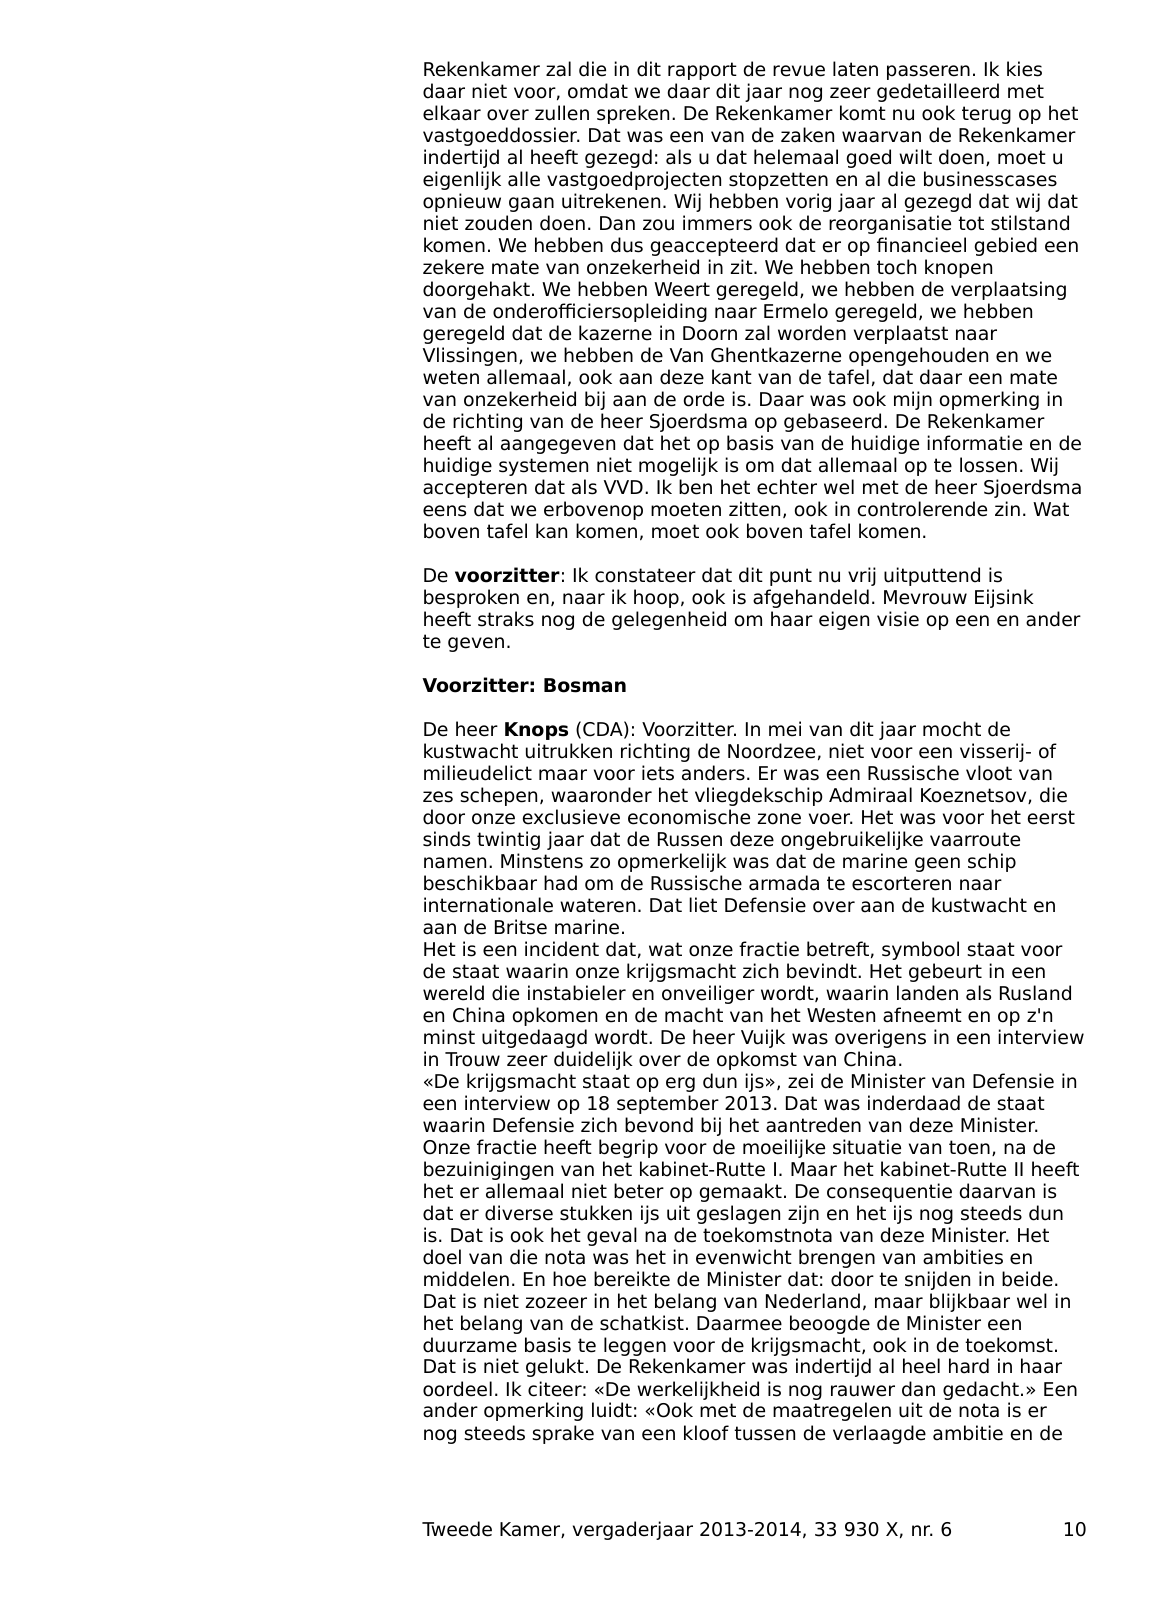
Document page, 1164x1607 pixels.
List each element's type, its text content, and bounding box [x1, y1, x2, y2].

text «De krijgsmacht staat op erg dun ijs», zei de Minister van Defensie in een interview op 18 september 2013. Dat was inderdaad de staat waarin Defensie zich bevond bij het aantreden van deze Minister. Onze fractie heeft begrip voor de moeilijke situatie van toen, na de bezuinigingen van het kabinet-Rutte I. Maar het kabinet-Rutte II heeft het er allemaal niet beter op gemaakt. De consequentie daarvan is dat er diverse stukken ijs uit geslagen zijn en het ijs nog steeds dun is. Dat is ook het geval na de toekomstnota van deze Minister. Het doel van die nota was het in evenwicht brengen van ambities en middelen. En hoe bereikte de Minister dat: door te snijden in beide. Dat is niet zozeer in het belang van Nederland, maar blijkbaar wel in het belang van de schatkist. Daarmee beoogde de Minister een duurzame basis te leggen voor de krijgsmacht, ook in de toekomst. [422, 1071, 1087, 1356]
text De voorzitter: Ik constateer dat dit punt nu vrij uitputtend is besproken en, naar ik hoop, ook is afgehandeld. Mevrouw Eijsink heeft straks nog de gelegenheid om haar eigen visie op een en ander te geven. [422, 565, 1087, 653]
subtitle Voorzitter: Bosman [422, 675, 1087, 697]
text Rekenkamer zal die in dit rapport de revue laten passeren. Ik kies daar niet voor, omdat we daar dit jaar nog zeer gedetailleerd met elkaar over zullen spreken. De Rekenkamer komt nu ook terug op het vastgoeddossier. Dat was een van de zaken waarvan de Rekenkamer indertijd al heeft gezegd: als u dat helemaal goed wilt doen, moet u eigenlijk alle vastgoedprojecten stopzetten en al die businesscases opnieuw gaan uitrekenen. Wij hebben vorig jaar al gezegd dat wij dat niet zouden doen. Dan zou immers ook de reorganisatie tot stilstand komen. We hebben dus geaccepteerd dat er op financieel gebied een zekere mate van onzekerheid in zit. We hebben toch knopen doorgehakt. We hebben Weert geregeld, we hebben de verplaatsing van de onderofficiersopleiding naar Ermelo geregeld, we hebben geregeld dat de kazerne in Doorn zal worden verplaatst naar Vlissingen, we hebben de Van Ghentkazerne opengehouden en we weten allemaal, ook aan deze kant van de tafel, dat daar een mate van onzekerheid bij aan de orde is. Daar was ook mijn opmerking in de richting van de heer Sjoerdsma op gebaseerd. De Rekenkamer heeft al aangegeven dat het op basis van de huidige informatie en de huidige systemen niet mogelijk is om dat allemaal op te lossen. Wij accepteren dat als VVD. Ik ben het echter wel met de heer Sjoerdsma eens dat we erbovenop moeten zitten, ook in controlerende zin. Wat boven tafel kan komen, moet ook boven tafel komen. [422, 59, 1087, 543]
text Dat is niet gelukt. De Rekenkamer was indertijd al heel hard in haar oordeel. Ik citeer: «De werkelijkheid is nog rauwer dan gedacht.» Een ander opmerking luidt: «Ook met de maatregelen uit de nota is er nog steeds sprake van een kloof tussen de verlaagde ambitie en de [422, 1356, 1087, 1444]
text De heer Knops (CDA): Voorzitter. In mei van dit jaar mocht de kustwacht uitrukken richting de Noordzee, niet voor een visserij- of milieudelict maar voor iets anders. Er was een Russische vloot van zes schepen, waaronder het vliegdekschip Admiraal Koeznetsov, die door onze exclusieve economische zone voer. Het was voor het eerst sinds twintig jaar dat de Russen deze ongebruikelijke vaarroute namen. Minstens zo opmerkelijk was dat de marine geen schip beschikbaar had om de Russische armada te escorteren naar internationale wateren. Dat liet Defensie over aan de kustwacht en aan de Britse marine. [422, 719, 1087, 939]
text Het is een incident dat, wat onze fractie betreft, symbool staat voor de staat waarin onze krijgsmacht zich bevindt. Het gebeurt in een wereld die instabieler en onveiliger wordt, waarin landen als Rusland en China opkomen en de macht van het Westen afneemt en op z'n minst uitgedaagd wordt. De heer Vuijk was overigens in een interview in Trouw zeer duidelijk over de opkomst van China. [422, 939, 1087, 1071]
